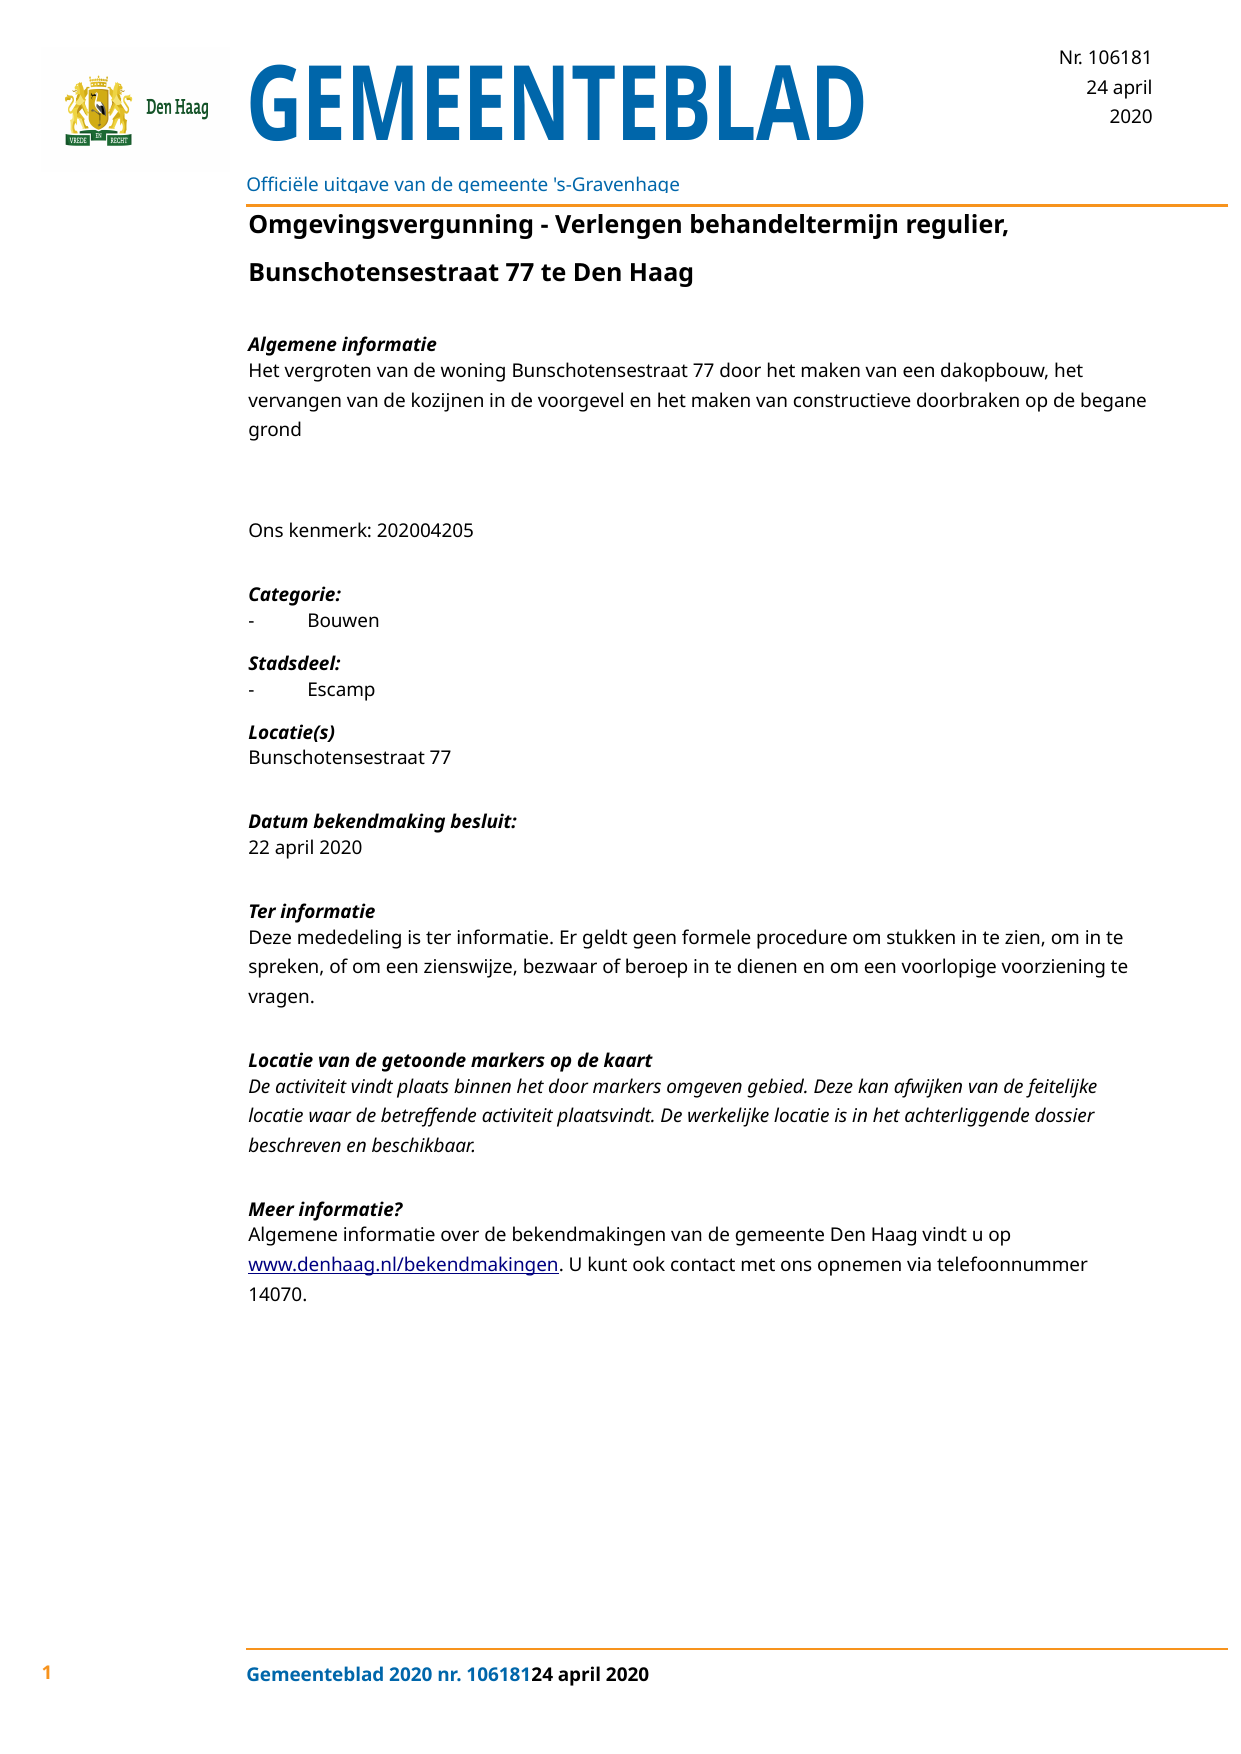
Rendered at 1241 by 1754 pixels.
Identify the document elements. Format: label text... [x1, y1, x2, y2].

text Locatie van de getoonde markers op de kaart [248, 1047, 1152, 1073]
text Datum bekendmaking besluit: [248, 808, 1152, 834]
list Escamp [248, 676, 1152, 701]
text Bunschotensestraat 77 [248, 744, 1152, 770]
text De activiteit vindt plaats binnen het door markers omgeven gebied. Deze kan afwijken van de feitelijke locatie waar de betreffende activiteit plaatsvindt. De werkelijke locatie is in het achterliggende dossier beschreven en beschikbaar. [248, 1073, 1152, 1158]
text Het vergroten van de woning Bunschotensestraat 77 door het maken van een dakopbouw, het vervangen van de kozijnen in de voorgevel en het maken van constructieve doorbraken op de begane grond [248, 357, 1152, 442]
text Stadsdeel: [248, 650, 1152, 676]
text Omgevingsvergunning - Verlengen behandeltermijn regulier, Bunschotensestraat 77 te Den Haag [248, 207, 1152, 288]
list Bouwen [248, 607, 1152, 633]
picture [41, 47, 231, 172]
text Categorie: [248, 581, 1152, 607]
text Ter informatie [248, 898, 1152, 924]
text Meer informatie? [248, 1196, 1152, 1222]
text Deze mededeling is ter informatie. Er geldt geen formele procedure om stukken in te zien, om in te spreken, of om een zienswijze, bezwaar of beroep in te dienen en om een voorlopige voorziening te vragen. [248, 924, 1152, 1009]
text 22 april 2020 [248, 834, 1152, 860]
text Algemene informatie [248, 331, 1152, 357]
text Locatie(s) [248, 719, 1152, 744]
text Algemene informatie over de bekendmakingen van de gemeente Den Haag vindt u op www.denhaag.nl/bekendmakingen. U kunt ook contact met ons opnemen via telefoonnummer 14070. [248, 1222, 1152, 1307]
text Ons kenmerk: 202004205 [248, 517, 1152, 543]
